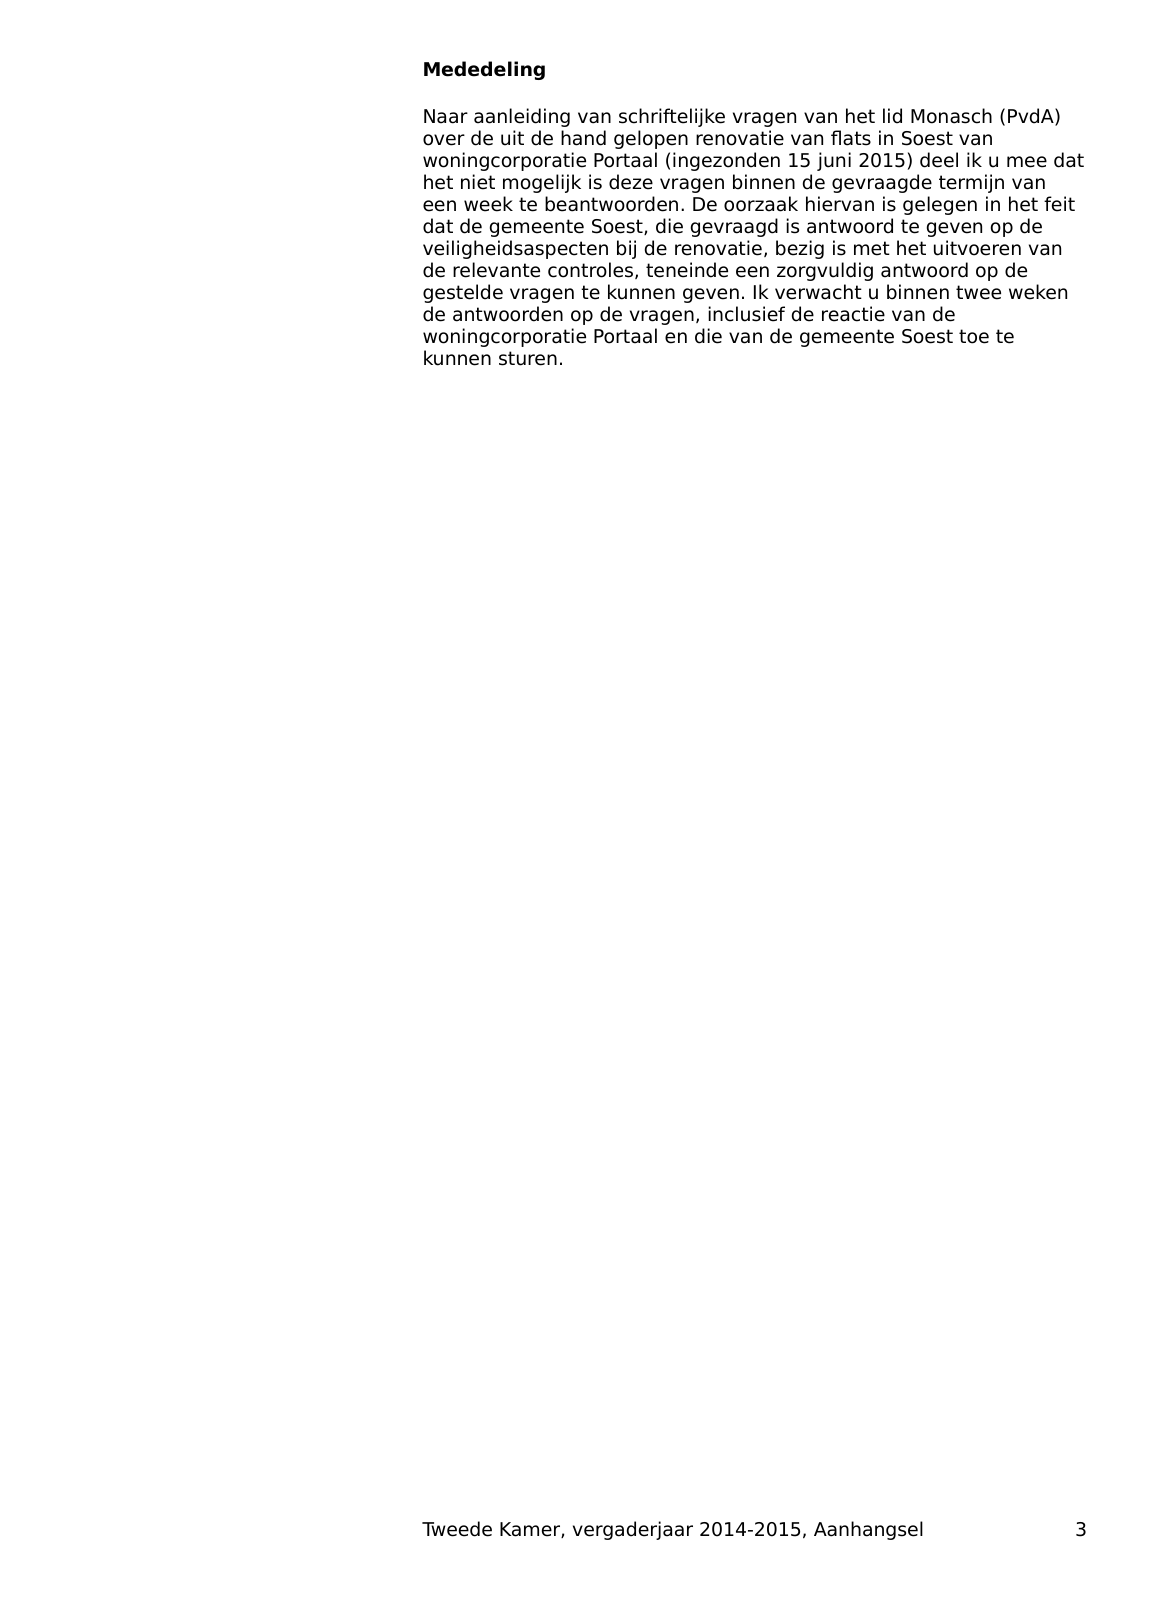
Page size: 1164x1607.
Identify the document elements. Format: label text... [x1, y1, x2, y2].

text Naar aanleiding van schriftelijke vragen van het lid Monasch (PvdA) over de uit de hand gelopen renovatie van flats in Soest van woningcorporatie Portaal (ingezonden 15 juni 2015) deel ik u mee dat het niet mogelijk is deze vragen binnen de gevraagde termijn van een week te beantwoorden. De oorzaak hiervan is gelegen in het feit dat de gemeente Soest, die gevraagd is antwoord te geven op de veiligheidsaspecten bij de renovatie, bezig is met het uitvoeren van de relevante controles, teneinde een zorgvuldig antwoord op de gestelde vragen te kunnen geven. Ik verwacht u binnen twee weken de antwoorden op de vragen, inclusief de reactie van de woningcorporatie Portaal en die van de gemeente Soest toe te kunnen sturen. [422, 106, 1087, 370]
subtitle Mededeling [422, 59, 1087, 81]
